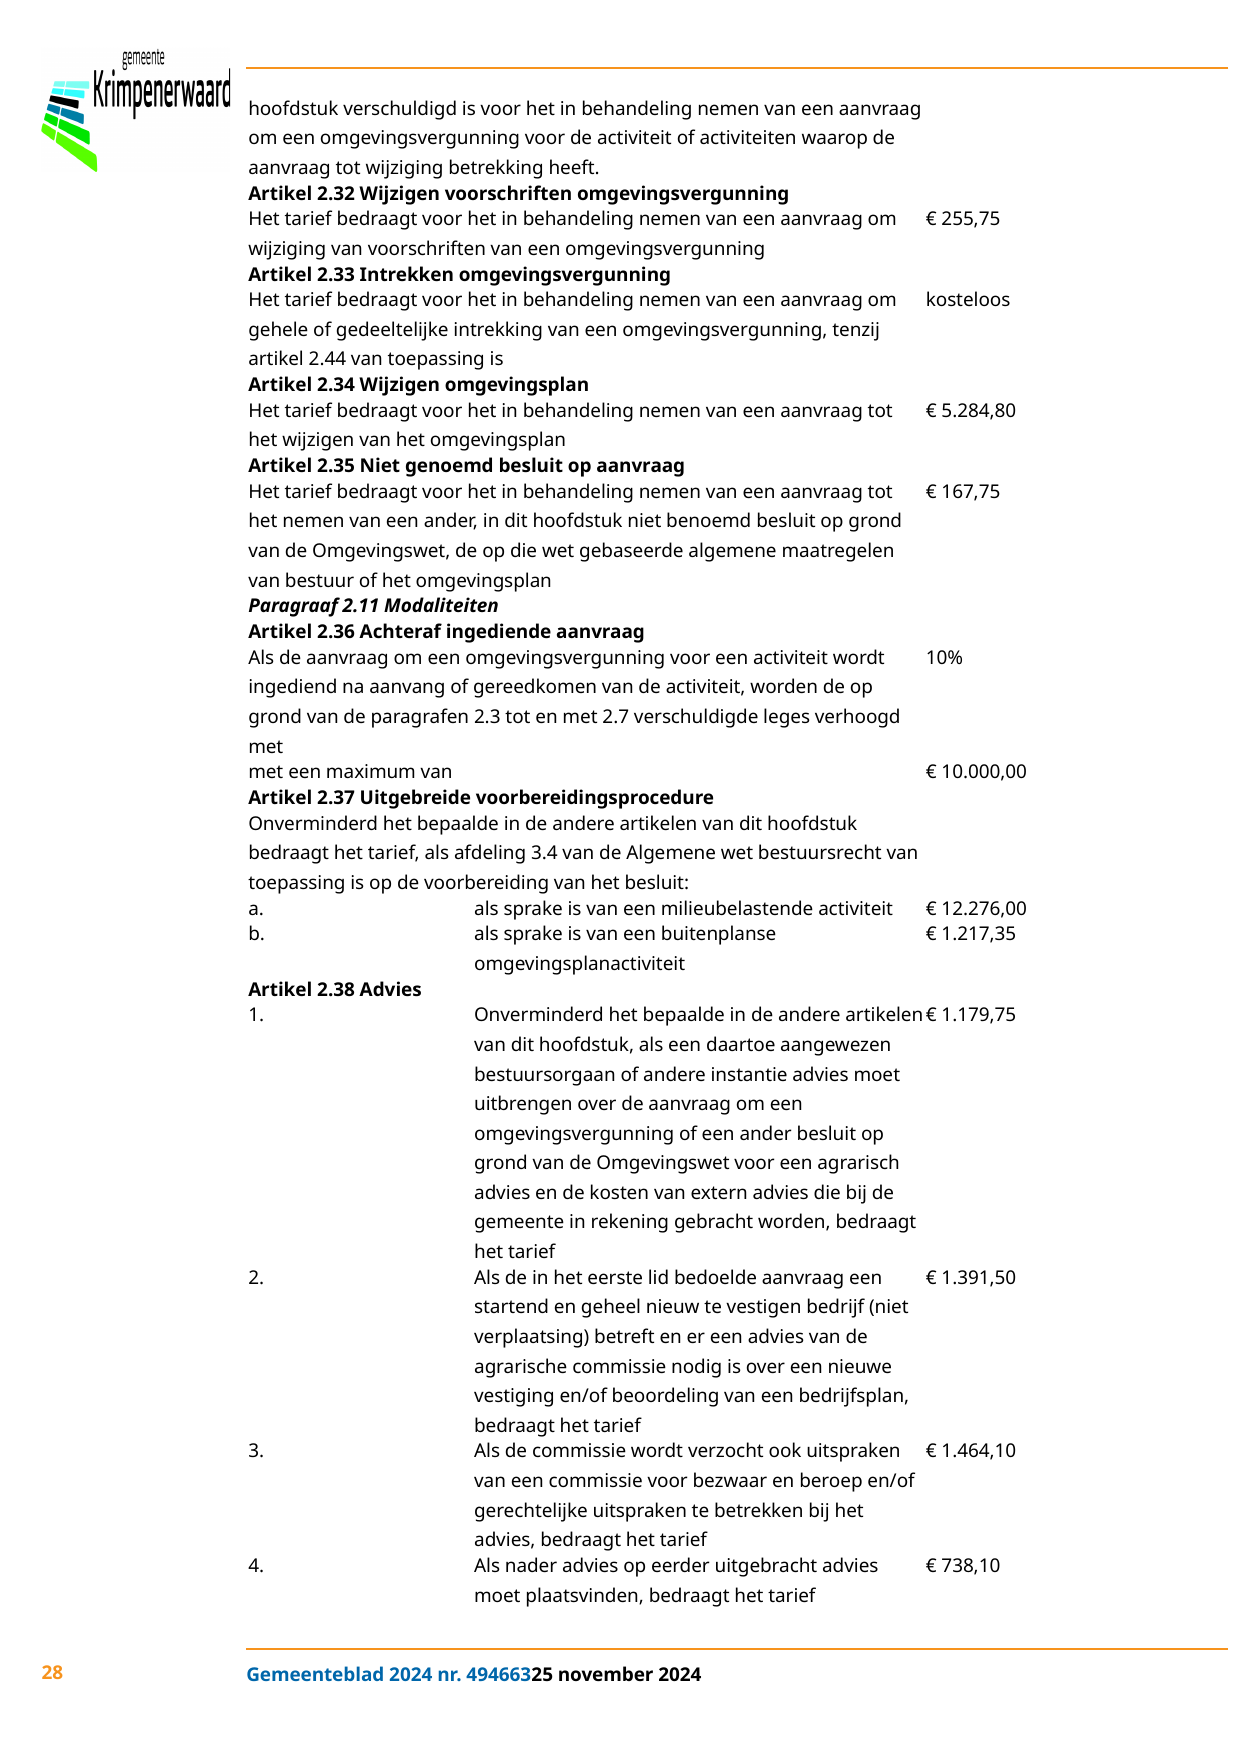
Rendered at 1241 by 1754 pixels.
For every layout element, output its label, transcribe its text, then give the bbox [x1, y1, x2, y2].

table_cell [926, 261, 1152, 286]
table_cell 2. [248, 1264, 474, 1438]
table_cell € 1.217,35 [926, 921, 1152, 976]
table_cell 1. [248, 1002, 474, 1264]
table_cell € 1.391,50 [926, 1264, 1152, 1438]
table_cell € 738,10 [926, 1552, 1152, 1607]
table_cell [926, 180, 1152, 205]
table_cell a. [248, 895, 474, 921]
table_cell [926, 95, 1152, 180]
table_cell [926, 593, 1152, 618]
table_cell Artikel 2.36 Achteraf ingediende aanvraag [248, 618, 926, 644]
table_cell Als nader advies op eerder uitgebracht advies moet plaatsvinden, bedraagt het tarief [474, 1552, 926, 1607]
table_cell € 255,75 [926, 205, 1152, 261]
table_cell Artikel 2.32 Wijzigen voorschriften omgevingsvergunning [248, 180, 926, 205]
table_cell 10% [926, 644, 1152, 758]
table_cell als sprake is van een buitenplanse omgevingsplanactiviteit [474, 921, 926, 976]
table_cell Als de commissie wordt verzocht ook uitspraken van een commissie voor bezwaar en beroep en/of gerechtelijke uitspraken te betrekken bij het advies, bedraagt het tarief [474, 1438, 926, 1552]
table_cell € 1.179,75 [926, 1002, 1152, 1264]
table_cell € 167,75 [926, 478, 1152, 593]
table_cell Onverminderd het bepaalde in de andere artikelen van dit hoofdstuk bedraagt het tarief, als afdeling 3.4 van de Algemene wet bestuursrecht van toepassing is op de voorbereiding van het besluit: [248, 810, 926, 895]
table_cell met een maximum van [248, 759, 926, 784]
table_cell Als de aanvraag om een omgevingsvergunning voor een activiteit wordt ingediend na aanvang of gereedkomen van de activiteit, worden de op grond van de paragrafen 2.3 tot en met 2.7 verschuldigde leges verhoogd met [248, 644, 926, 758]
table_cell [926, 810, 1152, 895]
table_cell als sprake is van een milieubelastende activiteit [474, 895, 926, 921]
table_cell Artikel 2.37 Uitgebreide voorbereidingsprocedure [248, 784, 926, 810]
table_cell € 10.000,00 [926, 759, 1152, 784]
table_cell [926, 976, 1152, 1002]
table_cell [926, 453, 1152, 478]
table_cell hoofdstuk verschuldigd is voor het in behandeling nemen van een aanvraag om een omgevingsvergunning voor de activiteit of activiteiten waarop de aanvraag tot wijziging betrekking heeft. [248, 95, 926, 180]
table_cell Onverminderd het bepaalde in de andere artikelen van dit hoofdstuk, als een daartoe aangewezen bestuursorgaan of andere instantie advies moet uitbrengen over de aanvraag om een omgevingsvergunning of een ander besluit op grond van de Omgevingswet voor een agrarisch advies en de kosten van extern advies die bij de gemeente in rekening gebracht worden, bedraagt het tarief [474, 1002, 926, 1264]
table_cell 3. [248, 1438, 474, 1552]
table_cell Het tarief bedraagt voor het in behandeling nemen van een aanvraag tot het wijzigen van het omgevingsplan [248, 397, 926, 452]
table_cell [926, 784, 1152, 810]
table_cell Artikel 2.33 Intrekken omgevingsvergunning [248, 261, 926, 286]
table_cell Paragraaf 2.11 Modaliteiten [248, 593, 926, 618]
table_cell Het tarief bedraagt voor het in behandeling nemen van een aanvraag om gehele of gedeeltelijke intrekking van een omgevingsvergunning, tenzij artikel 2.44 van toepassing is [248, 286, 926, 371]
table_cell 4. [248, 1552, 474, 1607]
table_cell [926, 371, 1152, 397]
table_cell kosteloos [926, 286, 1152, 371]
table_cell b. [248, 921, 474, 976]
table_cell [926, 618, 1152, 644]
table_cell € 1.464,10 [926, 1438, 1152, 1552]
table_cell Het tarief bedraagt voor het in behandeling nemen van een aanvraag tot het nemen van een ander, in dit hoofdstuk niet benoemd besluit op grond van de Omgevingswet, de op die wet gebaseerde algemene maatregelen van bestuur of het omgevingsplan [248, 478, 926, 593]
table_cell € 5.284,80 [926, 397, 1152, 452]
table_cell Artikel 2.34 Wijzigen omgevingsplan [248, 371, 926, 397]
picture [41, 47, 231, 172]
table_cell € 12.276,00 [926, 895, 1152, 921]
table_cell Als de in het eerste lid bedoelde aanvraag een startend en geheel nieuw te vestigen bedrijf (niet verplaatsing) betreft en er een advies van de agrarische commissie nodig is over een nieuwe vestiging en/of beoordeling van een bedrijfsplan, bedraagt het tarief [474, 1264, 926, 1438]
table_cell Het tarief bedraagt voor het in behandeling nemen van een aanvraag om wijziging van voorschriften van een omgevingsvergunning [248, 205, 926, 261]
table_cell Artikel 2.38 Advies [248, 976, 926, 1002]
table_cell Artikel 2.35 Niet genoemd besluit op aanvraag [248, 453, 926, 478]
